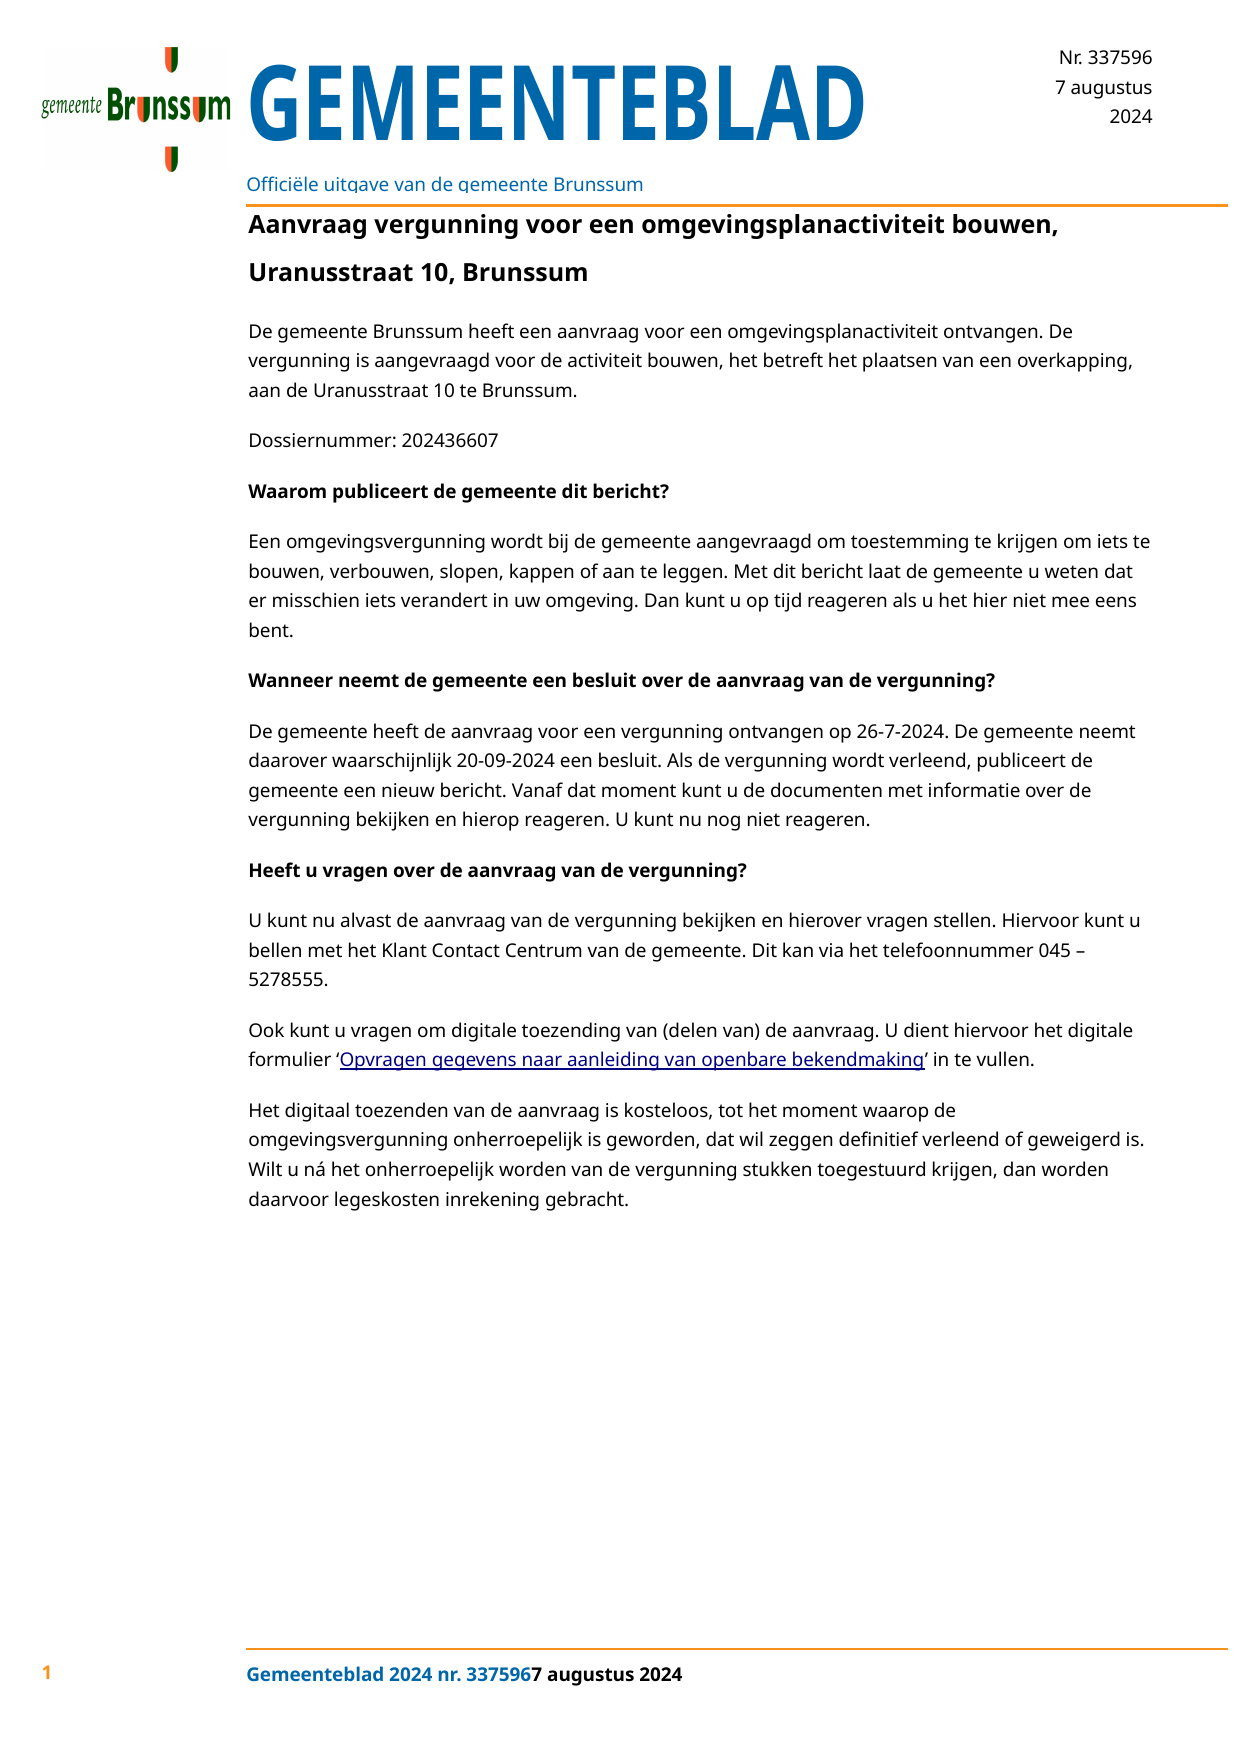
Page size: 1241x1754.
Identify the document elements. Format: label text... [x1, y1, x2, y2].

text Waarom publiceert de gemeente dit bericht? [248, 478, 1152, 504]
text Ook kunt u vragen om digitale toezending van (delen van) de aanvraag. U dient hiervoor het digitale formulier ‘Opvragen gegevens naar aanleiding van openbare bekendmaking’ in te vullen. [248, 1017, 1152, 1072]
text Het digitaal toezenden van de aanvraag is kosteloos, tot het moment waarop de omgevingsvergunning onherroepelijk is geworden, dat wil zeggen definitief verleend of geweigerd is. Wilt u ná het onherroepelijk worden van de vergunning stukken toegestuurd krijgen, dan worden daarvoor legeskosten inrekening gebracht. [248, 1097, 1152, 1212]
text Wanneer neemt de gemeente een besluit over de aanvraag van de vergunning? [248, 667, 1152, 693]
text De gemeente Brunssum heeft een aanvraag voor een omgevingsplanactiviteit ontvangen. De vergunning is aangevraagd voor de activiteit bouwen, het betreft het plaatsen van een overkapping, aan de Uranusstraat 10 te Brunssum. [248, 318, 1152, 403]
text Heeft u vragen over de aanvraag van de vergunning? [248, 857, 1152, 883]
text Dossiernummer: 202436607 [248, 427, 1152, 453]
picture [41, 47, 231, 172]
text Een omgevingsvergunning wordt bij de gemeente aangevraagd om toestemming te krijgen om iets te bouwen, verbouwen, slopen, kappen of aan te leggen. Met dit bericht laat de gemeente u weten dat er misschien iets verandert in uw omgeving. Dan kunt u op tijd reageren als u het hier niet mee eens bent. [248, 528, 1152, 643]
text Aanvraag vergunning voor een omgevingsplanactiviteit bouwen, Uranusstraat 10, Brunssum [248, 207, 1152, 288]
text U kunt nu alvast de aanvraag van de vergunning bekijken en hierover vragen stellen. Hiervoor kunt u bellen met het Klant Contact Centrum van de gemeente. Dit kan via het telefoonnummer 045 – 5278555. [248, 907, 1152, 992]
text De gemeente heeft de aanvraag voor een vergunning ontvangen op 26-7-2024. De gemeente neemt daarover waarschijnlijk 20-09-2024 een besluit. Als de vergunning wordt verleend, publiceert de gemeente een nieuw bericht. Vanaf dat moment kunt u de documenten met informatie over de vergunning bekijken en hierop reageren. U kunt nu nog niet reageren. [248, 718, 1152, 832]
